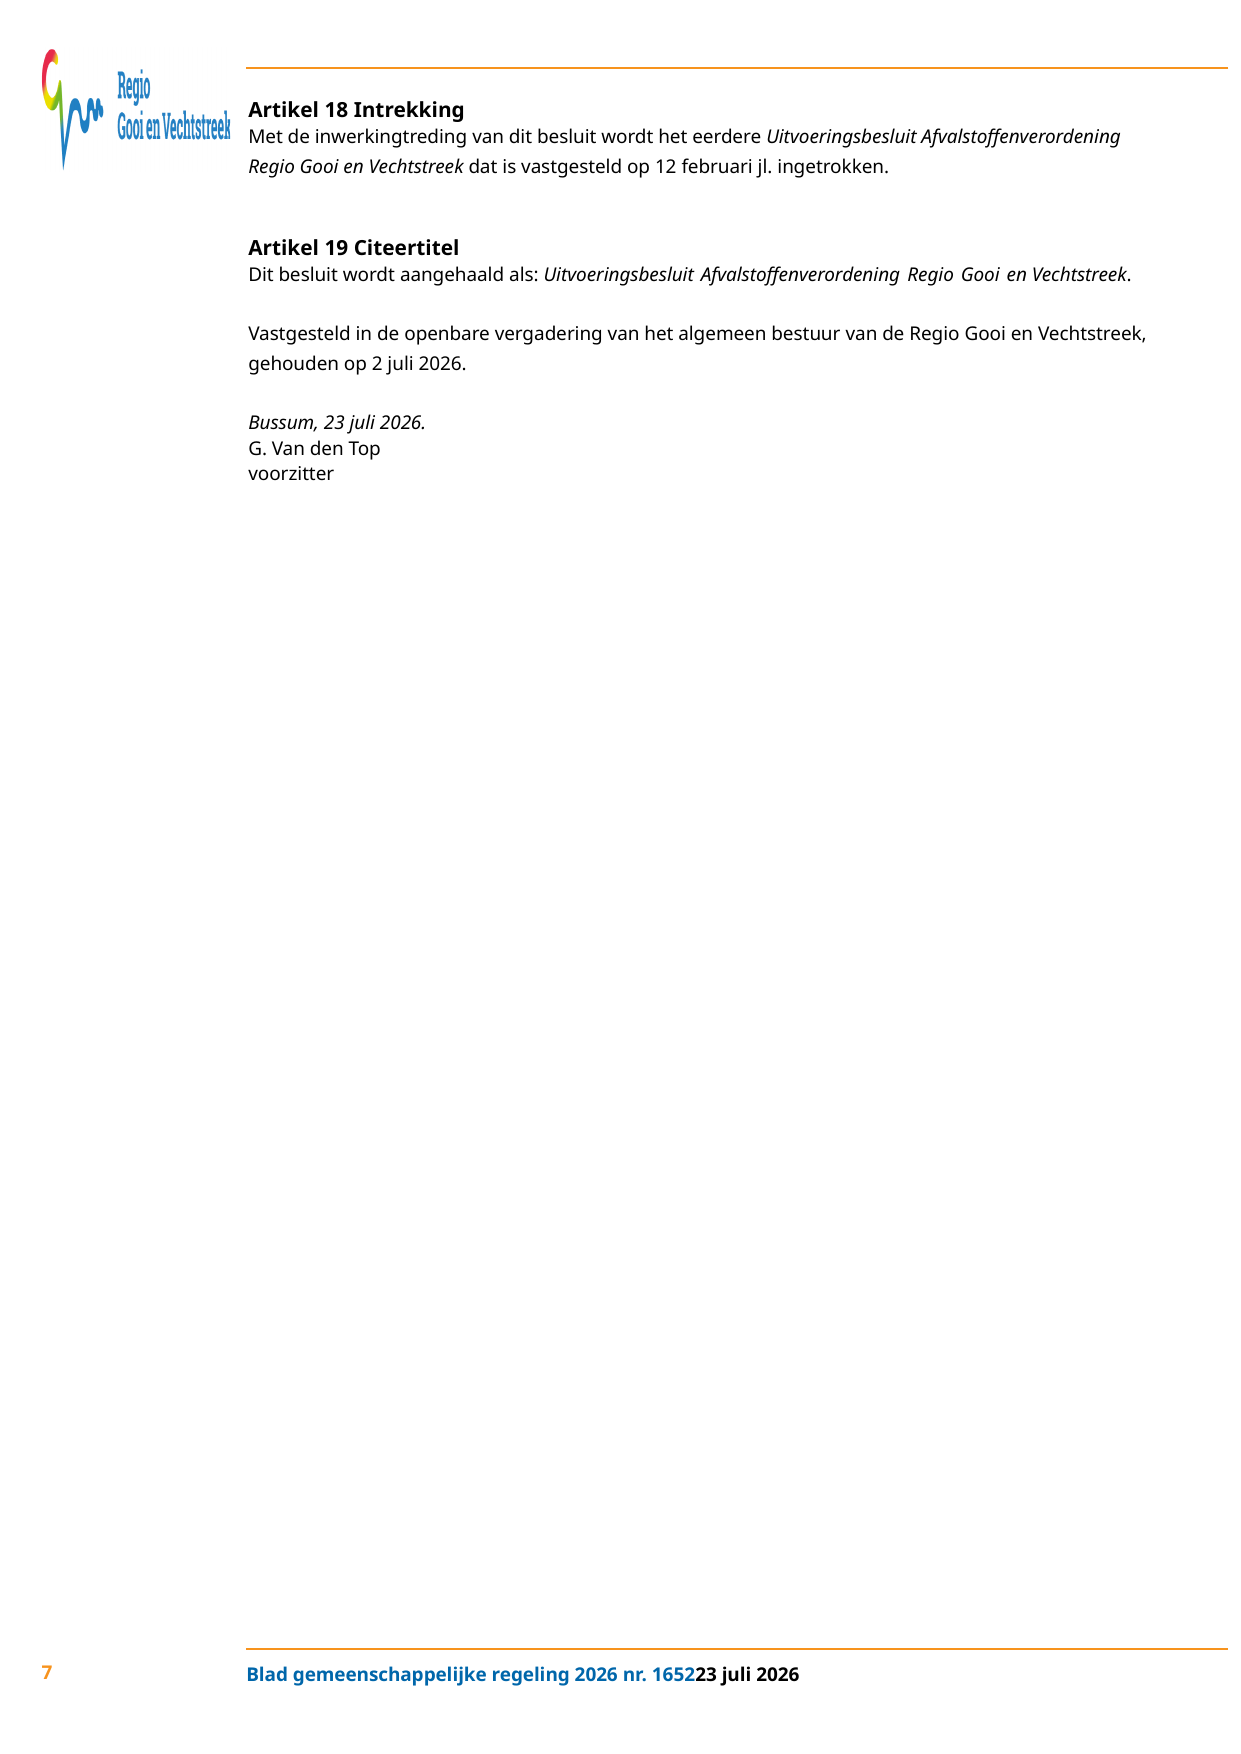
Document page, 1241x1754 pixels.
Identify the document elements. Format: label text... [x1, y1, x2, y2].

text Artikel 18 Intrekking [248, 95, 1152, 123]
text Dit besluit wordt aangehaald als: Uitvoeringsbesluit Afvalstoffenverordening Regio Gooi en Vechtstreek. [248, 261, 1152, 287]
text G. Van den Top [248, 435, 1152, 461]
text Met de inwerkingtreding van dit besluit wordt het eerdere Uitvoeringsbesluit Afvalstoffenverordening Regio Gooi en Vechtstreek dat is vastgesteld op 12 februari jl. ingetrokken. [248, 123, 1152, 178]
text Bussum, 23 juli 2026. [248, 409, 1152, 435]
picture [41, 47, 231, 172]
text Artikel 19 Citeertitel [248, 233, 1152, 261]
text voorzitter [248, 461, 1152, 486]
text Vastgesteld in de openbare vergadering van het algemeen bestuur van de Regio Gooi en Vechtstreek, gehouden op 2 juli 2026. [248, 320, 1152, 376]
